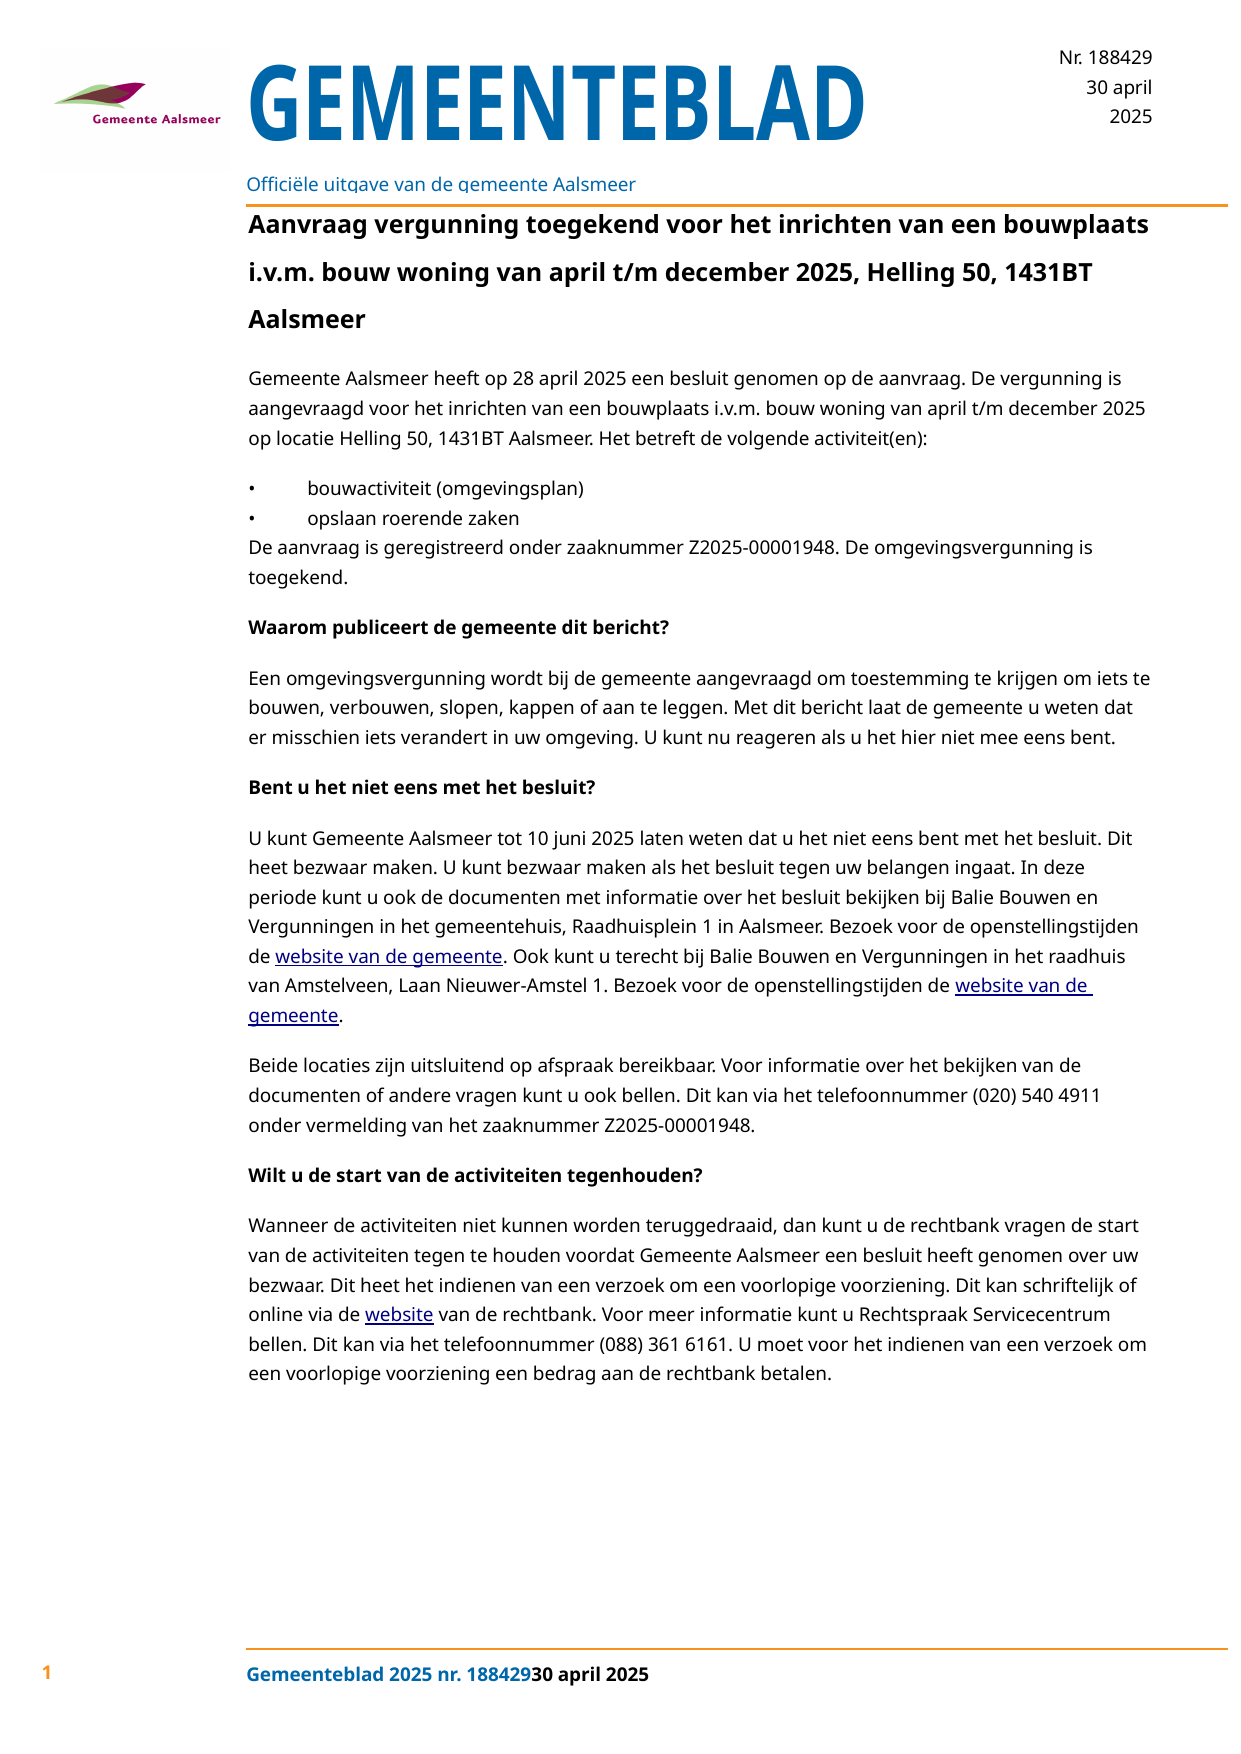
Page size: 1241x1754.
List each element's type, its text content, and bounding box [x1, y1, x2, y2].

text Beide locaties zijn uitsluitend op afspraak bereikbaar. Voor informatie over het bekijken van de documenten of andere vragen kunt u ook bellen. Dit kan via het telefoonnummer (020) 540 4911 onder vermelding van het zaaknummer Z2025-00001948. [248, 1053, 1152, 1137]
text U kunt Gemeente Aalsmeer tot 10 juni 2025 laten weten dat u het niet eens bent met het besluit. Dit heet bezwaar maken. U kunt bezwaar maken als het besluit tegen uw belangen ingaat. In deze periode kunt u ook de documenten met informatie over het besluit bekijken bij Balie Bouwen en Vergunningen in het gemeentehuis, Raadhuisplein 1 in Aalsmeer. Bezoek voor de openstellingstijden de website van de gemeente. Ook kunt u terecht bij Balie Bouwen en Vergunningen in het raadhuis van Amstelveen, Laan Nieuwer-Amstel 1. Bezoek voor de openstellingstijden de website van de gemeente. [248, 825, 1152, 1028]
list opslaan roerende zaken [248, 505, 1152, 530]
text De aanvraag is geregistreerd onder zaaknummer Z2025-00001948. De omgevingsvergunning is toegekend. [248, 534, 1152, 589]
text Wilt u de start van de activiteiten tegenhouden? [248, 1162, 1152, 1188]
list bouwactiviteit (omgevingsplan) [248, 475, 1152, 501]
text Aanvraag vergunning toegekend voor het inrichten van een bouwplaats i.v.m. bouw woning van april t/m december 2025, Helling 50, 1431BT Aalsmeer [248, 207, 1152, 336]
picture [41, 47, 231, 172]
text Gemeente Aalsmeer heeft op 28 april 2025 een besluit genomen op de aanvraag. De vergunning is aangevraagd voor het inrichten van een bouwplaats i.v.m. bouw woning van april t/m december 2025 op locatie Helling 50, 1431BT Aalsmeer. Het betreft de volgende activiteit(en): [248, 366, 1152, 450]
text Wanneer de activiteiten niet kunnen worden teruggedraaid, dan kunt u de rechtbank vragen de start van de activiteiten tegen te houden voordat Gemeente Aalsmeer een besluit heeft genomen over uw bezwaar. Dit heet het indienen van een verzoek om een voorlopige voorziening. Dit kan schriftelijk of online via de website van de rechtbank. Voor meer informatie kunt u Rechtspraak Servicecentrum bellen. Dit kan via het telefoonnummer (088) 361 6161. U moet voor het indienen van een verzoek om een voorlopige voorziening een bedrag aan de rechtbank betalen. [248, 1213, 1152, 1386]
text Bent u het niet eens met het besluit? [248, 774, 1152, 800]
text Waarom publiceert de gemeente dit bericht? [248, 614, 1152, 640]
text Een omgevingsvergunning wordt bij de gemeente aangevraagd om toestemming te krijgen om iets te bouwen, verbouwen, slopen, kappen of aan te leggen. Met dit bericht laat de gemeente u weten dat er misschien iets verandert in uw omgeving. U kunt nu reageren als u het hier niet mee eens bent. [248, 665, 1152, 749]
